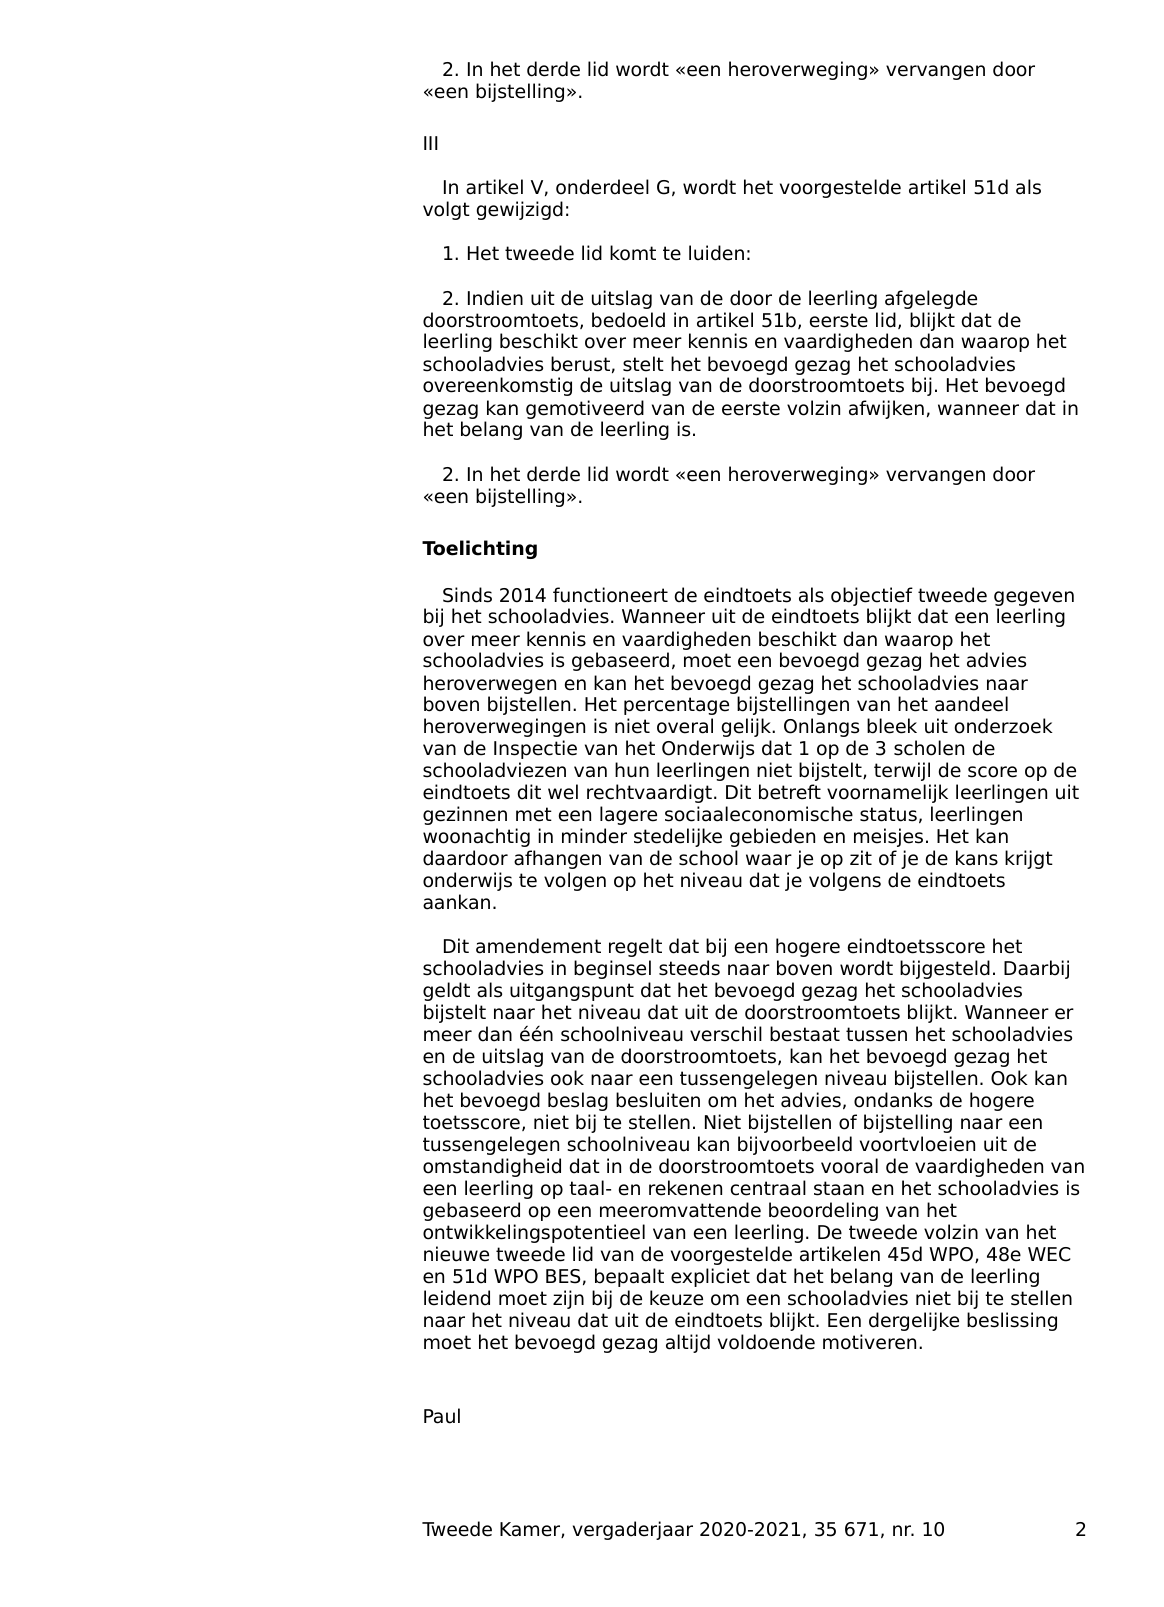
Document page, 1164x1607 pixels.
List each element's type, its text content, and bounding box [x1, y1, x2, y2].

subtitle III [422, 133, 1087, 155]
text Paul [422, 1384, 1087, 1428]
text In artikel V, onderdeel G, wordt het voorgestelde artikel 51d als volgt gewijzigd: [422, 177, 1087, 221]
text Dit amendement regelt dat bij een hogere eindtoetsscore het schooladvies in beginsel steeds naar boven wordt bijgesteld. Daarbij geldt als uitgangspunt dat het bevoegd gezag het schooladvies bijstelt naar het niveau dat uit de doorstroomtoets blijkt. Wanneer er meer dan één schoolniveau verschil bestaat tussen het schooladvies en de uitslag van de doorstroomtoets, kan het bevoegd gezag het schooladvies ook naar een tussengelegen niveau bijstellen. Ook kan het bevoegd beslag besluiten om het advies, ondanks de hogere toetsscore, niet bij te stellen. Niet bijstellen of bijstelling naar een tussengelegen schoolniveau kan bijvoorbeeld voortvloeien uit de omstandigheid dat in de doorstroomtoets vooral de vaardigheden van een leerling op taal- en rekenen centraal staan en het schooladvies is gebaseerd op een meeromvattende beoordeling van het ontwikkelingspotentieel van een leerling. De tweede volzin van het nieuwe tweede lid van de voorgestelde artikelen 45d WPO, 48e WEC en 51d WPO BES, bepaalt expliciet dat het belang van de leerling leidend moet zijn bij de keuze om een schooladvies niet bij te stellen naar het niveau dat uit de eindtoets blijkt. Een dergelijke beslissing moet het bevoegd gezag altijd voldoende motiveren. [422, 936, 1087, 1354]
text Sinds 2014 functioneert de eindtoets als objectief tweede gegeven bij het schooladvies. Wanneer uit de eindtoets blijkt dat een leerling over meer kennis en vaardigheden beschikt dan waarop het schooladvies is gebaseerd, moet een bevoegd gezag het advies heroverwegen en kan het bevoegd gezag het schooladvies naar boven bijstellen. Het percentage bijstellingen van het aandeel heroverwegingen is niet overal gelijk. Onlangs bleek uit onderzoek van de Inspectie van het Onderwijs dat 1 op de 3 scholen de schooladviezen van hun leerlingen niet bijstelt, terwijl de score op de eindtoets dit wel rechtvaardigt. Dit betreft voornamelijk leerlingen uit gezinnen met een lagere sociaaleconomische status, leerlingen woonachtig in minder stedelijke gebieden en meisjes. Het kan daardoor afhangen van de school waar je op zit of je de kans krijgt onderwijs te volgen op het niveau dat je volgens de eindtoets aankan. [422, 584, 1087, 914]
text 2. In het derde lid wordt «een heroverweging» vervangen door «een bijstelling». [422, 463, 1087, 507]
text 2. Indien uit de uitslag van de door de leerling afgelegde doorstroomtoets, bedoeld in artikel 51b, eerste lid, blijkt dat de leerling beschikt over meer kennis en vaardigheden dan waarop het schooladvies berust, stelt het bevoegd gezag het schooladvies overeenkomstig de uitslag van de doorstroomtoets bij. Het bevoegd gezag kan gemotiveerd van de eerste volzin afwijken, wanneer dat in het belang van de leerling is. [422, 287, 1087, 441]
subtitle Toelichting [422, 537, 1087, 559]
text 1. Het tweede lid komt te luiden: [422, 243, 1087, 265]
text 2. In het derde lid wordt «een heroverweging» vervangen door «een bijstelling». [422, 59, 1087, 103]
